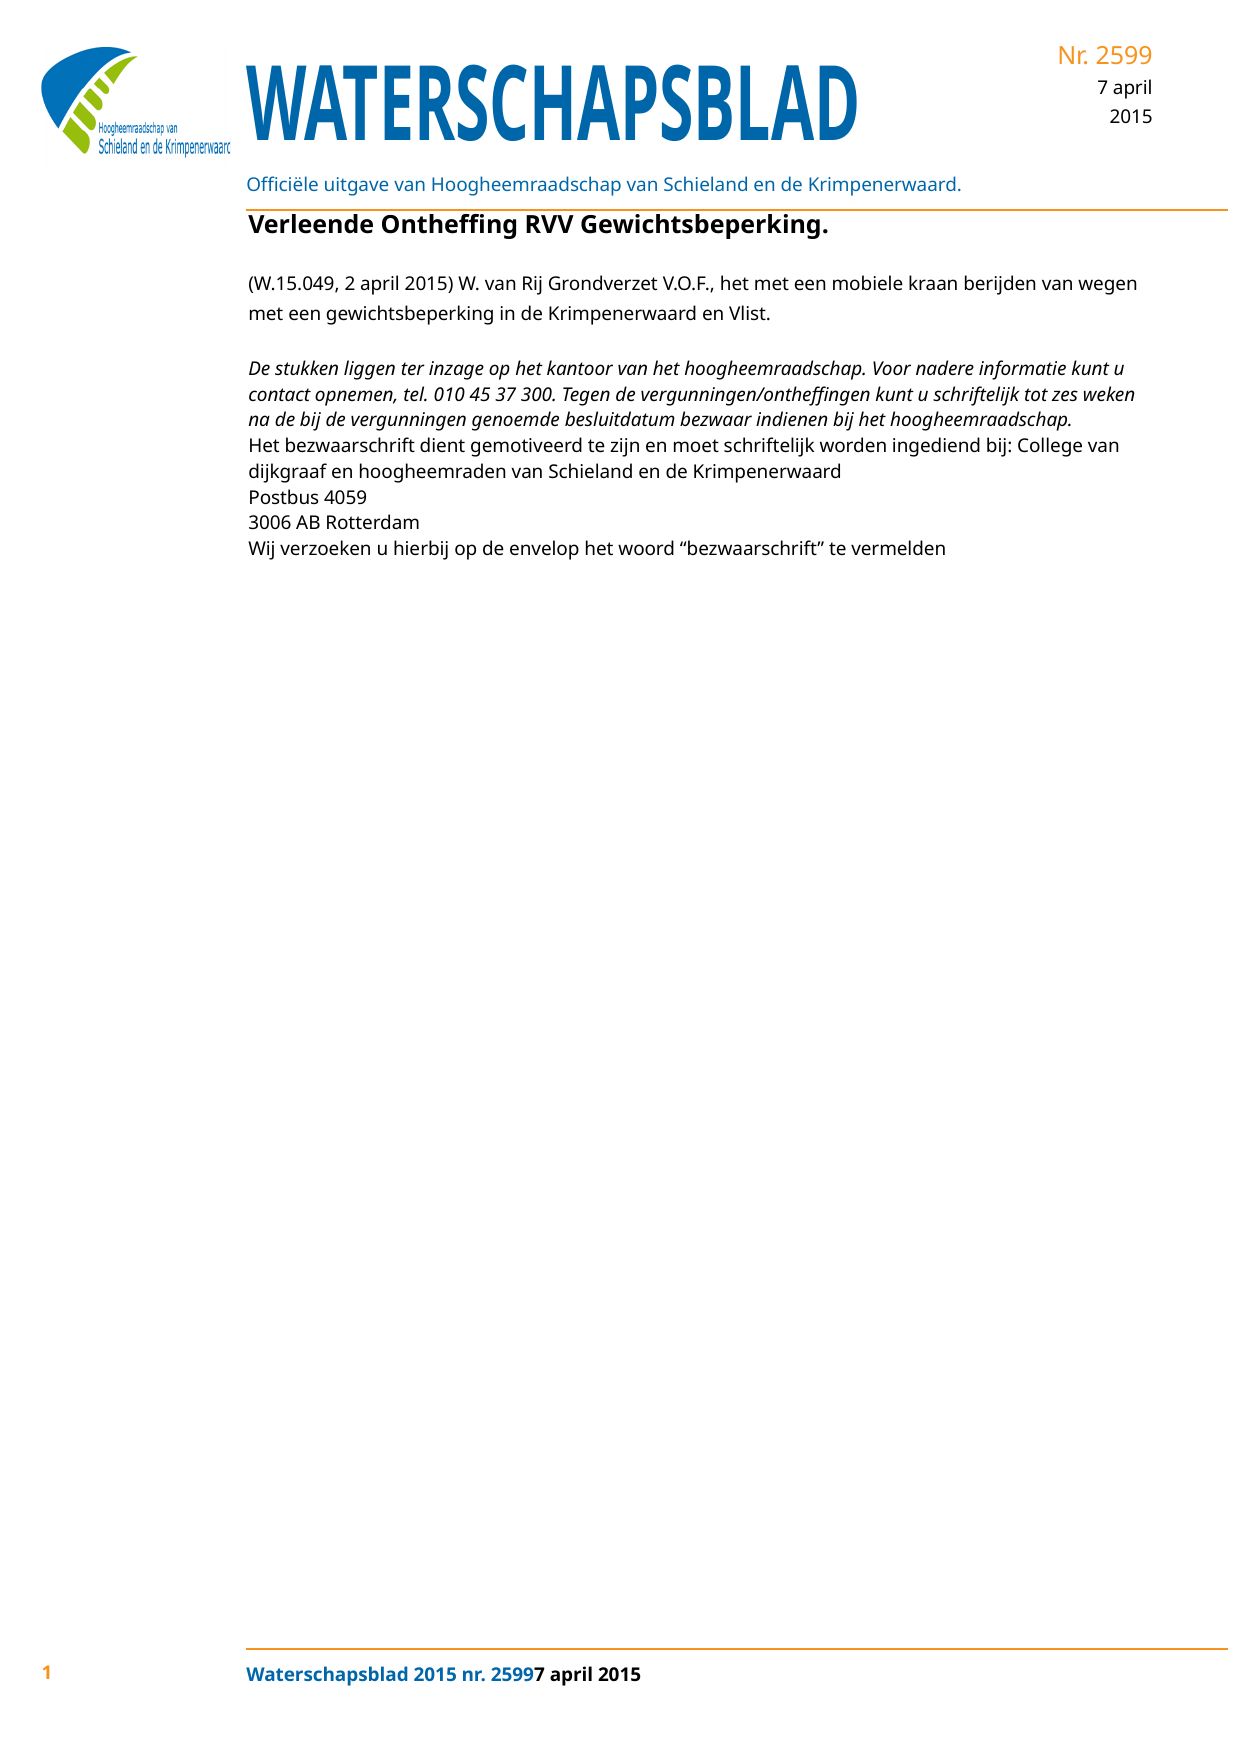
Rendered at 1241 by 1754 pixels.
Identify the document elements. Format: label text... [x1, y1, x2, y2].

picture [41, 47, 231, 172]
text Wij verzoeken u hierbij op de envelop het woord “bezwaarschrift” te vermelden [248, 535, 1152, 561]
text Verleende Ontheffing RVV Gewichtsbeperking. [248, 211, 1152, 241]
text De stukken liggen ter inzage op het kantoor van het hoogheemraadschap. Voor nadere informatie kunt u contact opnemen, tel. 010 45 37 300. Tegen de vergunningen/ontheffingen kunt u schriftelijk tot zes weken na de bij de vergunningen genoemde besluitdatum bezwaar indienen bij het hoogheemraadschap. [248, 355, 1152, 432]
text Postbus 4059 [248, 484, 1152, 509]
text (W.15.049, 2 april 2015) W. van Rij Grondverzet V.O.F., het met een mobiele kraan berijden van wegen met een gewichtsbeperking in de Krimpenerwaard en Vlist. [248, 270, 1152, 326]
text 3006 AB Rotterdam [248, 509, 1152, 535]
text Het bezwaarschrift dient gemotiveerd te zijn en moet schriftelijk worden ingediend bij: College van dijkgraaf en hoogheemraden van Schieland en de Krimpenerwaard [248, 432, 1152, 484]
